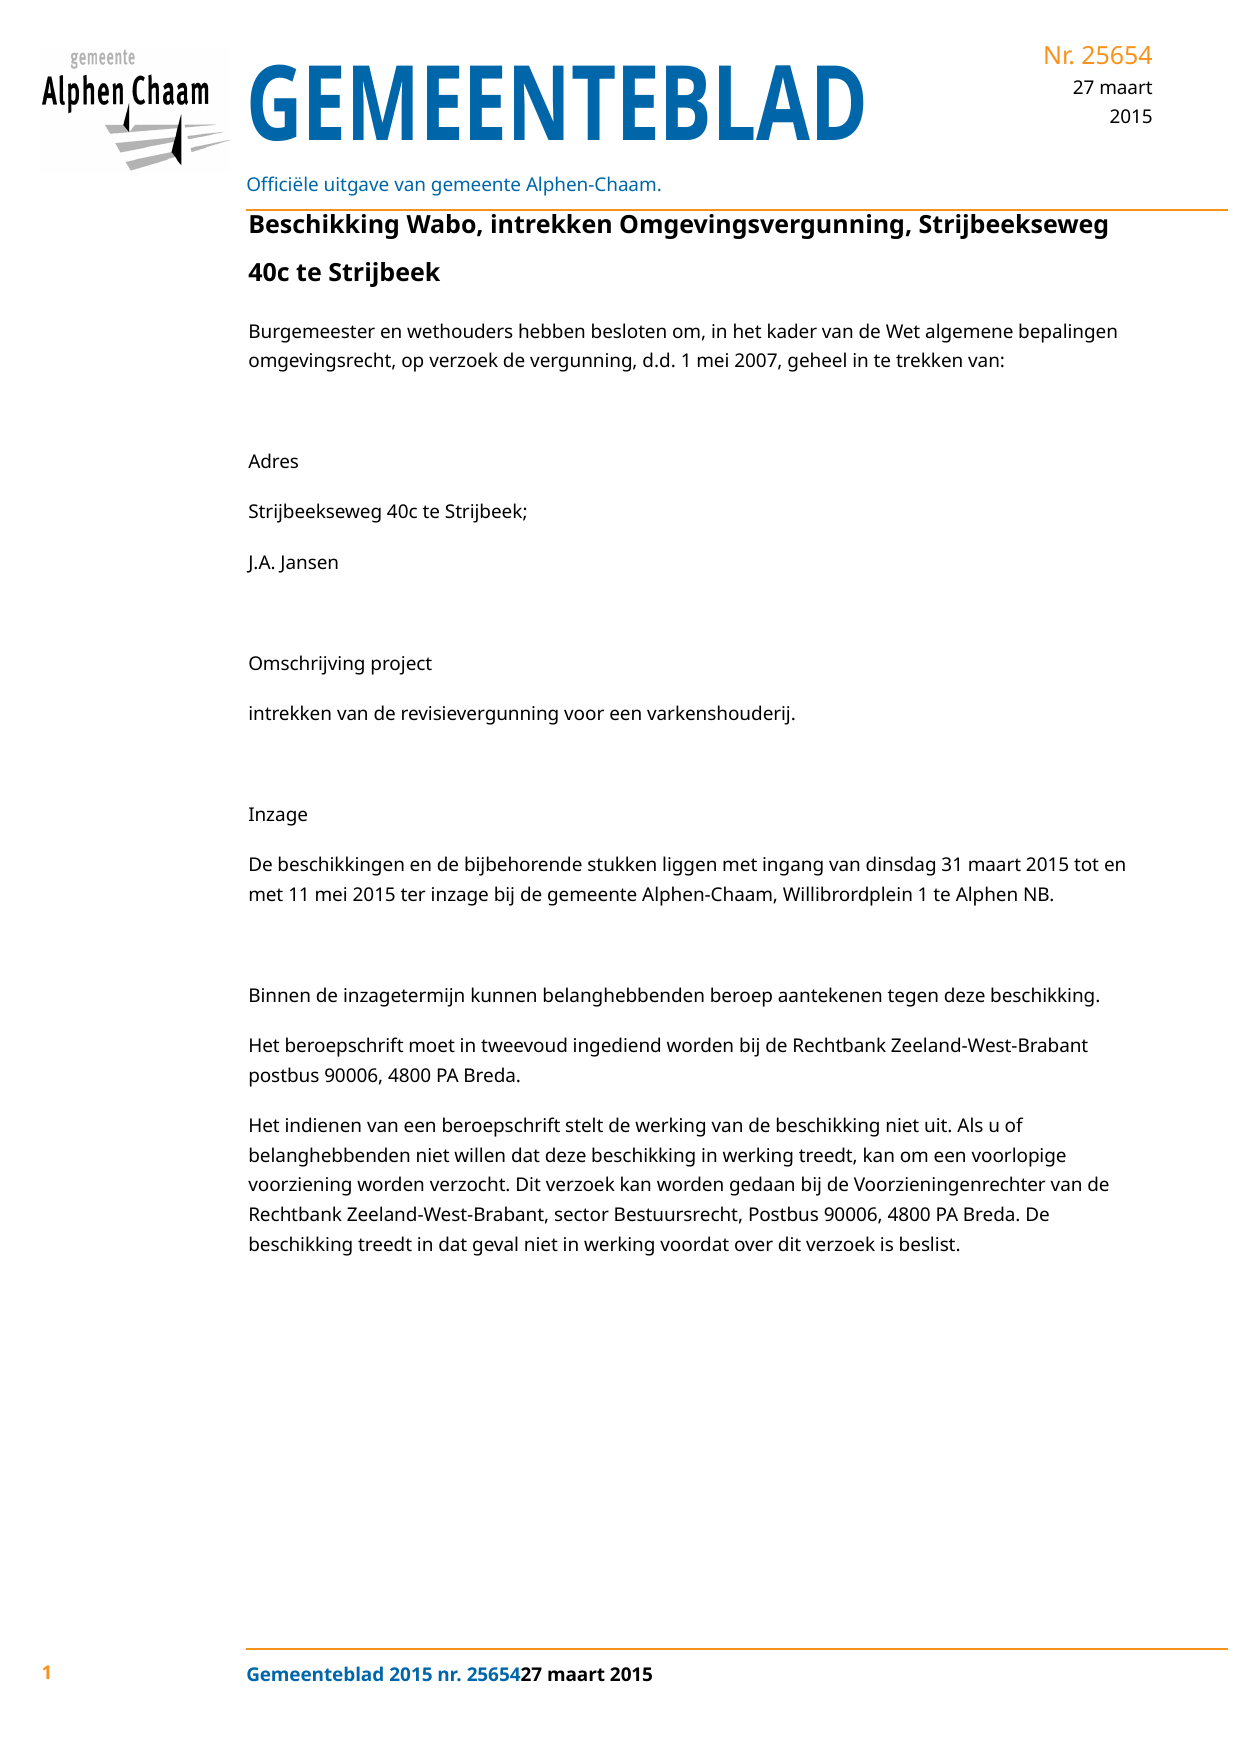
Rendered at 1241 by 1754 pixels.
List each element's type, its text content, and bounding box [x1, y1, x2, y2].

text Omschrijving project [248, 650, 1152, 676]
text J.A. Jansen [248, 549, 1152, 575]
text intrekken van de revisievergunning voor een varkenshouderij. [248, 700, 1152, 726]
text Inzage [248, 801, 1152, 827]
text Adres [248, 448, 1152, 474]
text Burgemeester en wethouders hebben besloten om, in het kader van de Wet algemene bepalingen omgevingsrecht, op verzoek de vergunning, d.d. 1 mei 2007, geheel in te trekken van: [248, 318, 1152, 373]
text Beschikking Wabo, intrekken Omgevingsvergunning, Strijbeekseweg 40c te Strijbeek [248, 211, 1152, 288]
text De beschikkingen en de bijbehorende stukken liggen met ingang van dinsdag 31 maart 2015 tot en met 11 mei 2015 ter inzage bij de gemeente Alphen-Chaam, Willibrordplein 1 te Alphen NB. [248, 852, 1152, 907]
text Het indienen van een beroepschrift stelt de werking van de beschikking niet uit. Als u of belanghebbenden niet willen dat deze beschikking in werking treedt, kan om een voorlopige voorziening worden verzocht. Dit verzoek kan worden gedaan bij de Voorzieningenrechter van de Rechtbank Zeeland-West-Brabant, sector Bestuursrecht, Postbus 90006, 4800 PA Breda. De beschikking treedt in dat geval niet in werking voordat over dit verzoek is beslist. [248, 1112, 1152, 1257]
text Binnen de inzagetermijn kunnen belanghebbenden beroep aantekenen tegen deze beschikking. [248, 982, 1152, 1008]
text Strijbeekseweg 40c te Strijbeek; [248, 499, 1152, 524]
text Het beroepschrift moet in tweevoud ingediend worden bij de Rechtbank Zeeland-West-Brabant postbus 90006, 4800 PA Breda. [248, 1032, 1152, 1088]
picture [41, 47, 231, 172]
